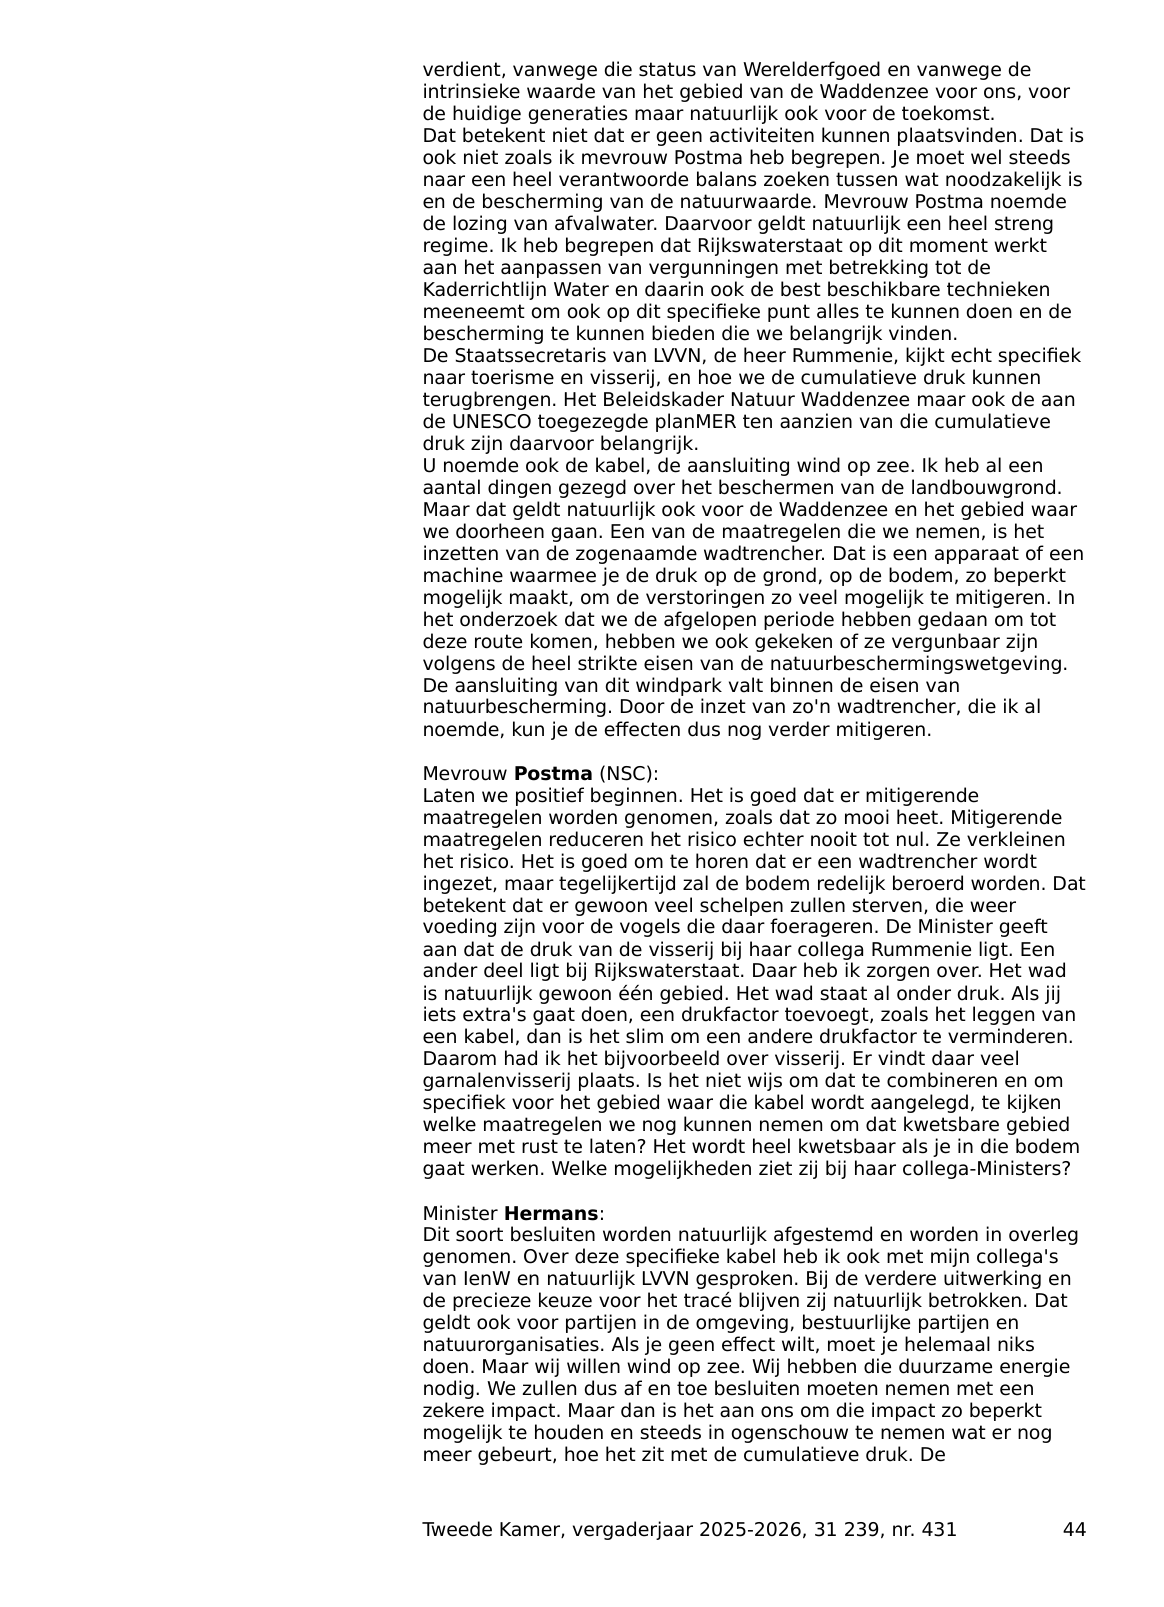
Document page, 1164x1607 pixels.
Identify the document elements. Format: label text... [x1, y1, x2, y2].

text Laten we positief beginnen. Het is goed dat er mitigerende maatregelen worden genomen, zoals dat zo mooi heet. Mitigerende maatregelen reduceren het risico echter nooit tot nul. Ze verkleinen het risico. Het is goed om te horen dat er een wadtrencher wordt ingezet, maar tegelijkertijd zal de bodem redelijk beroerd worden. Dat betekent dat er gewoon veel schelpen zullen sterven, die weer voeding zijn voor de vogels die daar foerageren. De Minister geeft aan dat de druk van de visserij bij haar collega Rummenie ligt. Een ander deel ligt bij Rijkswaterstaat. Daar heb ik zorgen over. Het wad is natuurlijk gewoon één gebied. Het wad staat al onder druk. Als jij iets extra's gaat doen, een drukfactor toevoegt, zoals het leggen van een kabel, dan is het slim om een andere drukfactor te verminderen. Daarom had ik het bijvoorbeeld over visserij. Er vindt daar veel garnalenvisserij plaats. Is het niet wijs om dat te combineren en om specifiek voor het gebied waar die kabel wordt aangelegd, te kijken welke maatregelen we nog kunnen nemen om dat kwetsbare gebied meer met rust te laten? Het wordt heel kwetsbaar als je in die bodem gaat werken. Welke mogelijkheden ziet zij bij haar collega-Ministers? [422, 784, 1087, 1180]
text De Staatssecretaris van LVVN, de heer Rummenie, kijkt echt specifiek naar toerisme en visserij, en hoe we de cumulatieve druk kunnen terugbrengen. Het Beleidskader Natuur Waddenzee maar ook de aan de UNESCO toegezegde planMER ten aanzien van die cumulatieve druk zijn daarvoor belangrijk. [422, 345, 1087, 455]
text Dit soort besluiten worden natuurlijk afgestemd en worden in overleg genomen. Over deze specifieke kabel heb ik ook met mijn collega's van IenW en natuurlijk LVVN gesproken. Bij de verdere uitwerking en de precieze keuze voor het tracé blijven zij natuurlijk betrokken. Dat geldt ook voor partijen in de omgeving, bestuurlijke partijen en natuurorganisaties. Als je geen effect wilt, moet je helemaal niks doen. Maar wij willen wind op zee. Wij hebben die duurzame energie nodig. We zullen dus af en toe besluiten moeten nemen met een zekere impact. Maar dan is het aan ons om die impact zo beperkt mogelijk te houden en steeds in ogenschouw te nemen wat er nog meer gebeurt, hoe het zit met de cumulatieve druk. De [422, 1224, 1087, 1466]
text Dat betekent niet dat er geen activiteiten kunnen plaatsvinden. Dat is ook niet zoals ik mevrouw Postma heb begrepen. Je moet wel steeds naar een heel verantwoorde balans zoeken tussen wat noodzakelijk is en de bescherming van de natuurwaarde. Mevrouw Postma noemde de lozing van afvalwater. Daarvoor geldt natuurlijk een heel streng regime. Ik heb begrepen dat Rijkswaterstaat op dit moment werkt aan het aanpassen van vergunningen met betrekking tot de Kaderrichtlijn Water en daarin ook de best beschikbare technieken meeneemt om ook op dit specifieke punt alles te kunnen doen en de bescherming te kunnen bieden die we belangrijk vinden. [422, 125, 1087, 345]
text verdient, vanwege die status van Werelderfgoed en vanwege de intrinsieke waarde van het gebied van de Waddenzee voor ons, voor de huidige generaties maar natuurlijk ook voor de toekomst. [422, 59, 1087, 125]
text Mevrouw Postma (NSC): [422, 763, 1087, 784]
text Minister Hermans: [422, 1202, 1087, 1224]
text U noemde ook de kabel, de aansluiting wind op zee. Ik heb al een aantal dingen gezegd over het beschermen van de landbouwgrond. Maar dat geldt natuurlijk ook voor de Waddenzee en het gebied waar we doorheen gaan. Een van de maatregelen die we nemen, is het inzetten van de zogenaamde wadtrencher. Dat is een apparaat of een machine waarmee je de druk op de grond, op de bodem, zo beperkt mogelijk maakt, om de verstoringen zo veel mogelijk te mitigeren. In het onderzoek dat we de afgelopen periode hebben gedaan om tot deze route komen, hebben we ook gekeken of ze vergunbaar zijn volgens de heel strikte eisen van de natuurbeschermingswetgeving. De aansluiting van dit windpark valt binnen de eisen van natuurbescherming. Door de inzet van zo'n wadtrencher, die ik al noemde, kun je de effecten dus nog verder mitigeren. [422, 455, 1087, 740]
